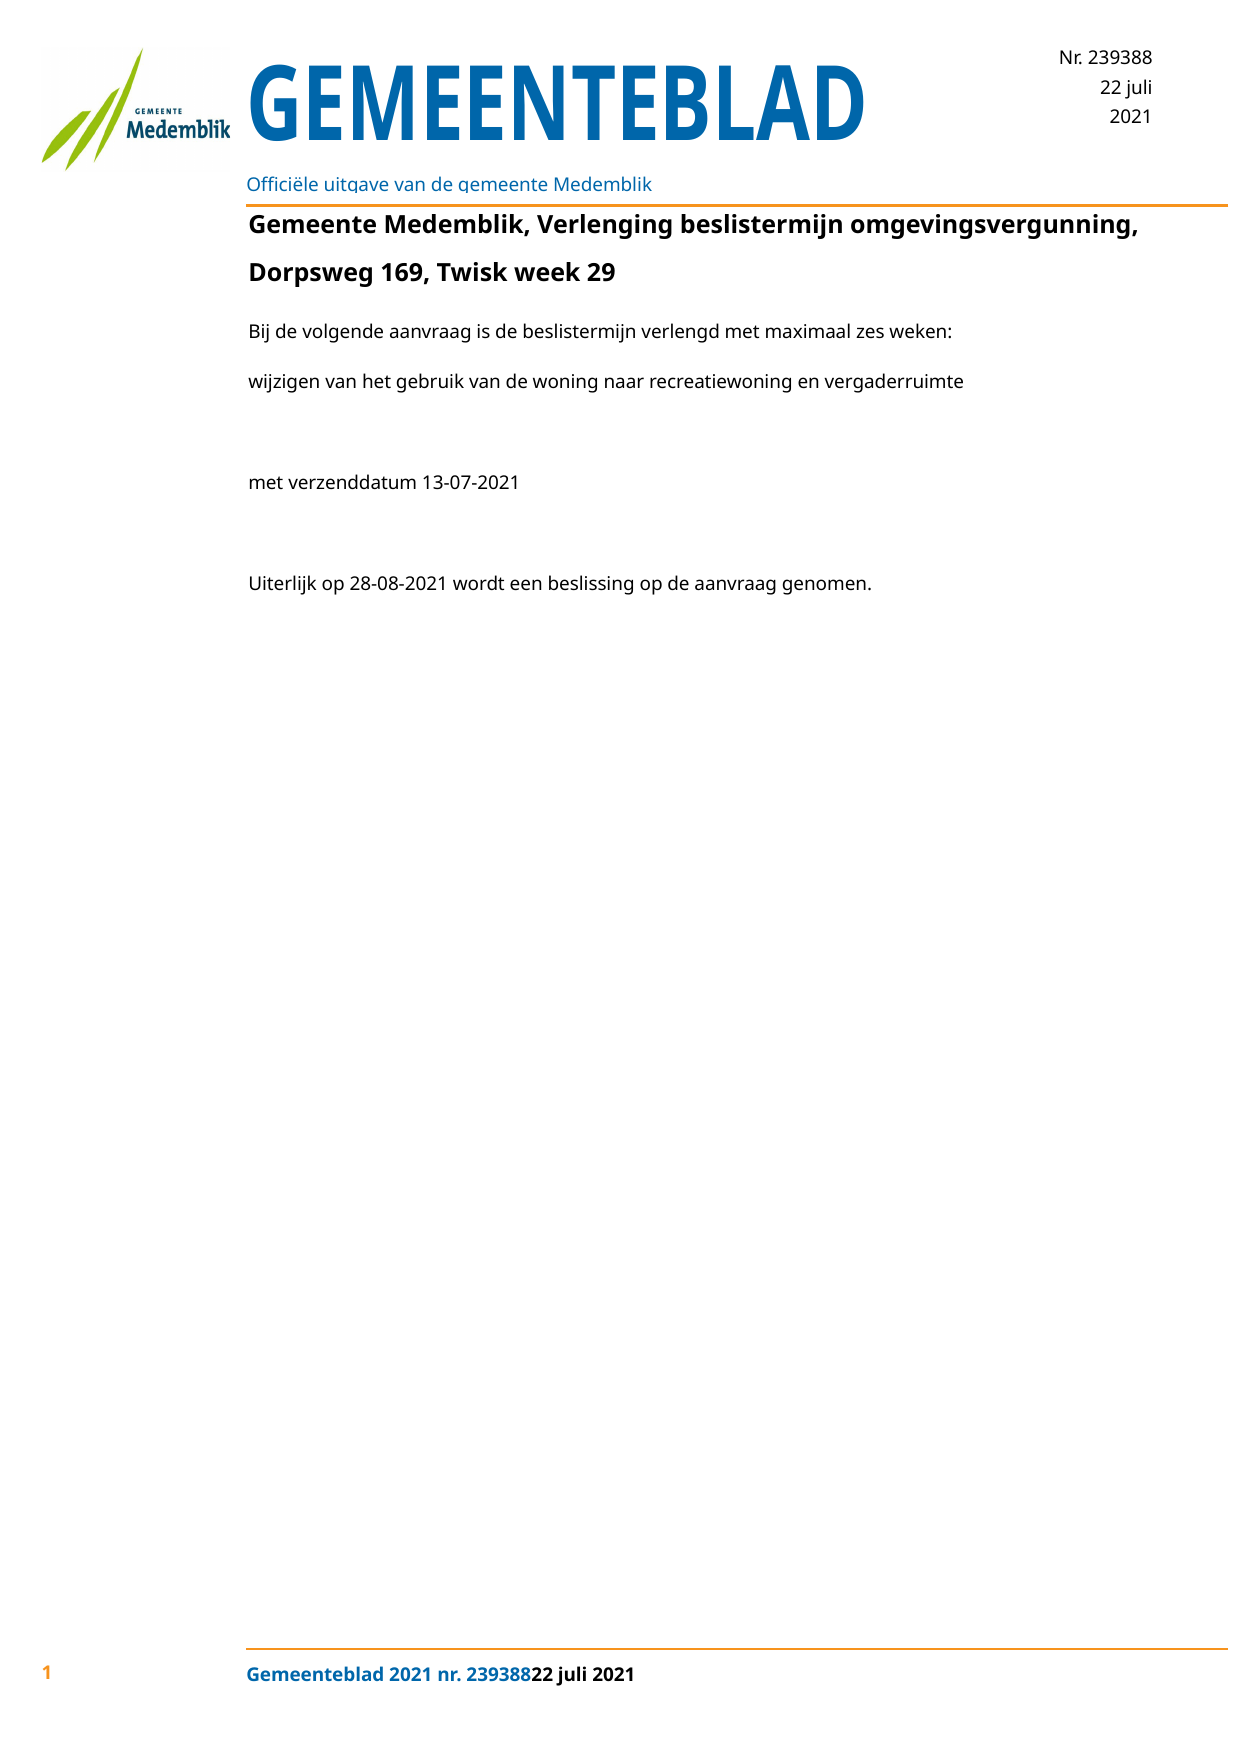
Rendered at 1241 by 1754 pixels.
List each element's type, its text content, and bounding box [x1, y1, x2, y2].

text Bij de volgende aanvraag is de beslistermijn verlengd met maximaal zes weken: [248, 318, 1152, 344]
text met verzenddatum 13-07-2021 [248, 469, 1152, 495]
text wijzigen van het gebruik van de woning naar recreatiewoning en vergaderruimte [248, 368, 1152, 394]
text Gemeente Medemblik, Verlenging beslistermijn omgevingsvergunning, Dorpsweg 169, Twisk week 29 [248, 207, 1152, 288]
picture [41, 47, 231, 172]
text Uiterlijk op 28-08-2021 wordt een beslissing op de aanvraag genomen. [248, 570, 1152, 596]
